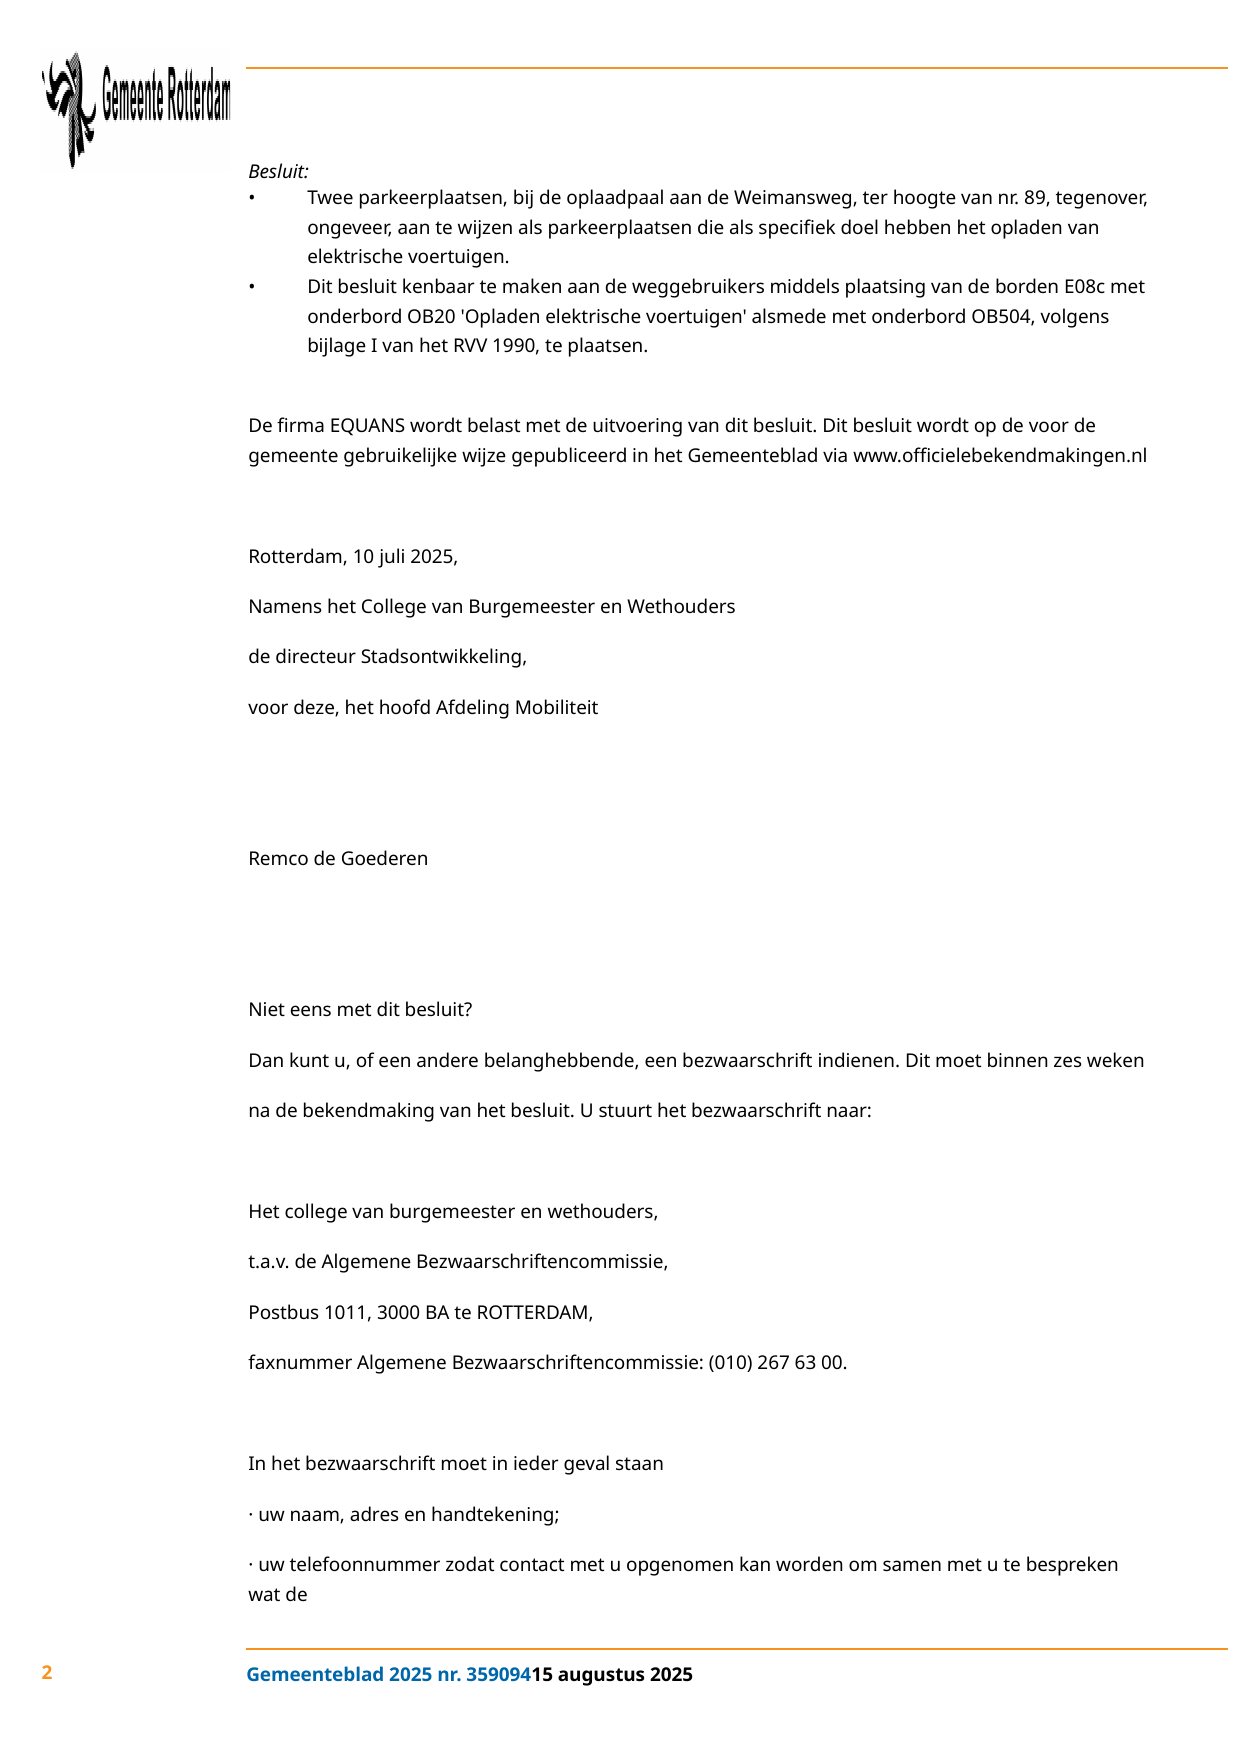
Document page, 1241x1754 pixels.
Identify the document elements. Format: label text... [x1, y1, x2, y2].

text Rotterdam, 10 juli 2025, [248, 543, 1152, 568]
text In het bezwaarschrift moet in ieder geval staan [248, 1450, 1152, 1476]
text Namens het College van Burgemeester en Wethouders [248, 593, 1152, 619]
text Het college van burgemeester en wethouders, [248, 1198, 1152, 1224]
text Dan kunt u, of een andere belanghebbende, een bezwaarschrift indienen. Dit moet binnen zes weken [248, 1047, 1152, 1073]
text · uw naam, adres en handtekening; [248, 1501, 1152, 1526]
text Niet eens met dit besluit? [248, 997, 1152, 1022]
text · uw telefoonnummer zodat contact met u opgenomen kan worden om samen met u te bespreken wat de [248, 1551, 1152, 1606]
text Remco de Goederen [248, 845, 1152, 871]
text t.a.v. de Algemene Bezwaarschriftencommissie, [248, 1249, 1152, 1274]
text de directeur Stadsontwikkeling, [248, 644, 1152, 669]
text De firma EQUANS wordt belast met de uitvoering van dit besluit. Dit besluit wordt op de voor de gemeente gebruikelijke wijze gepubliceerd in het Gemeenteblad via www.officielebekendmakingen.nl [248, 412, 1152, 468]
text voor deze, het hoofd Afdeling Mobiliteit [248, 694, 1152, 720]
list Dit besluit kenbaar te maken aan de weggebruikers middels plaatsing van de borden E08c met onderbord OB20 'Opladen elektrische voertuigen' alsmede met onderbord OB504, volgens bijlage I van het RVV 1990, te plaatsen. [248, 273, 1152, 358]
list Twee parkeerplaatsen, bij de oplaadpaal aan de Weimansweg, ter hoogte van nr. 89, tegenover, ongeveer, aan te wijzen als parkeerplaatsen die als specifiek doel hebben het opladen van elektrische voertuigen. [248, 184, 1152, 269]
text na de bekendmaking van het besluit. U stuurt het bezwaarschrift naar: [248, 1097, 1152, 1123]
text Postbus 1011, 3000 BA te ROTTERDAM, [248, 1299, 1152, 1325]
text faxnummer Algemene Bezwaarschriftencommissie: (010) 267 63 00. [248, 1349, 1152, 1375]
picture [41, 47, 231, 172]
text Besluit: [248, 159, 1152, 184]
